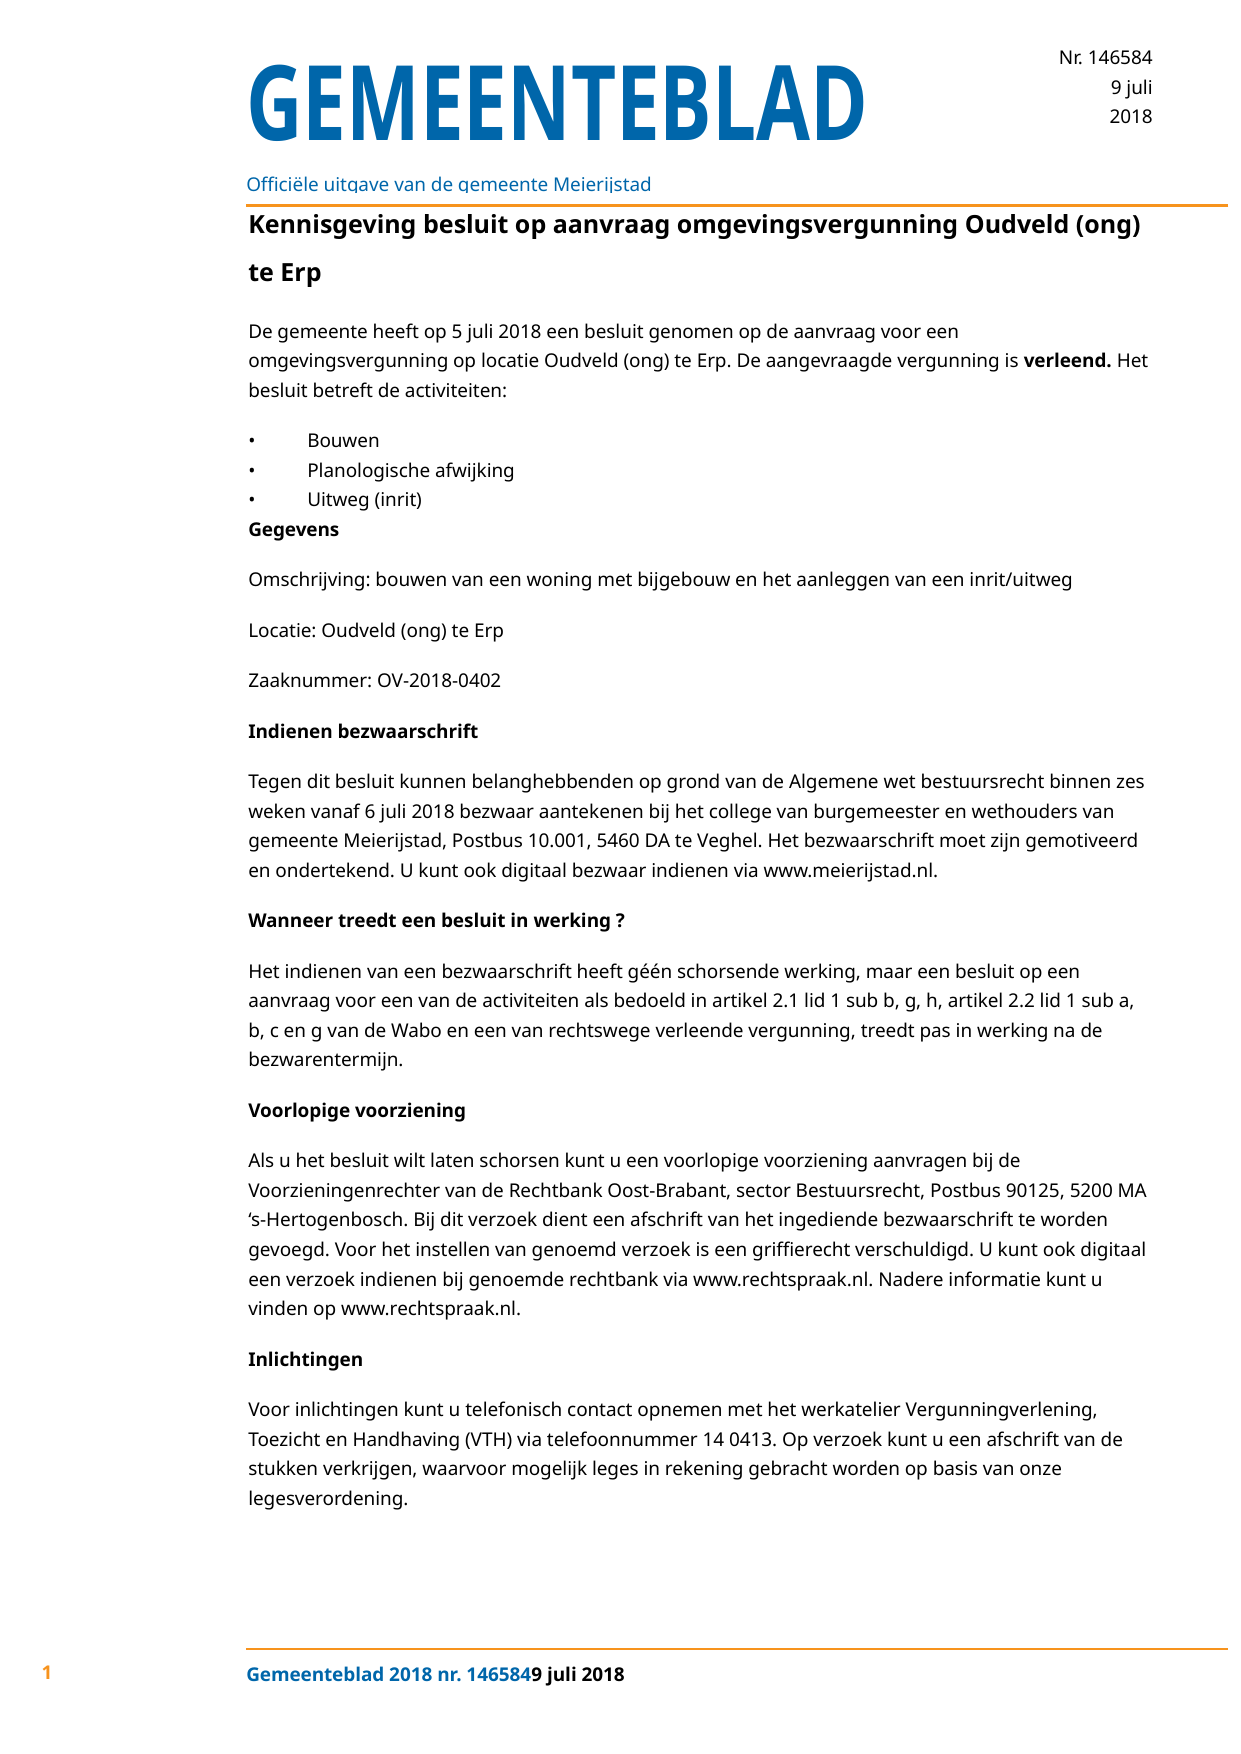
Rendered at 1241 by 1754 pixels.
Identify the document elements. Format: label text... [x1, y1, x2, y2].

picture [41, 47, 231, 172]
text Inlichtingen [248, 1346, 1152, 1372]
list Bouwen [248, 427, 1152, 453]
text Het indienen van een bezwaarschrift heeft géén schorsende werking, maar een besluit op een aanvraag voor een van de activiteiten als bedoeld in artikel 2.1 lid 1 sub b, g, h, artikel 2.2 lid 1 sub a, b, c en g van de Wabo en een van rechtswege verleende vergunning, treedt pas in werking na de bezwarentermijn. [248, 958, 1152, 1072]
text Kennisgeving besluit op aanvraag omgevingsvergunning Oudveld (ong) te Erp [248, 207, 1152, 288]
text Voor inlichtingen kunt u telefonisch contact opnemen met het werkatelier Vergunningverlening, Toezicht en Handhaving (VTH) via telefoonnummer 14 0413. Op verzoek kunt u een afschrift van de stukken verkrijgen, waarvoor mogelijk leges in rekening gebracht worden op basis van onze legesverordening. [248, 1396, 1152, 1511]
list Uitweg (inrit) [248, 487, 1152, 512]
text Tegen dit besluit kunnen belanghebbenden op grond van de Algemene wet bestuursrecht binnen zes weken vanaf 6 juli 2018 bezwaar aantekenen bij het college van burgemeester en wethouders van gemeente Meierijstad, Postbus 10.001, 5460 DA te Veghel. Het bezwaarschrift moet zijn gemotiveerd en ondertekend. U kunt ook digitaal bezwaar indienen via www.meierijstad.nl. [248, 768, 1152, 883]
text Als u het besluit wilt laten schorsen kunt u een voorlopige voorziening aanvragen bij de Voorzieningenrechter van de Rechtbank Oost-Brabant, sector Bestuursrecht, Postbus 90125, 5200 MA ‘s-Hertogenbosch. Bij dit verzoek dient een afschrift van het ingediende bezwaarschrift te worden gevoegd. Voor het instellen van genoemd verzoek is een griffierecht verschuldigd. U kunt ook digitaal een verzoek indienen bij genoemde rechtbank via www.rechtspraak.nl. Nadere informatie kunt u vinden op www.rechtspraak.nl. [248, 1147, 1152, 1321]
text Indienen bezwaarschrift [248, 718, 1152, 744]
text Omschrijving: bouwen van een woning met bijgebouw en het aanleggen van een inrit/uitweg [248, 567, 1152, 592]
text Wanneer treedt een besluit in werking ? [248, 907, 1152, 933]
text De gemeente heeft op 5 juli 2018 een besluit genomen op de aanvraag voor een omgevingsvergunning op locatie Oudveld (ong) te Erp. De aangevraagde vergunning is verleend. Het besluit betreft de activiteiten: [248, 318, 1152, 403]
text Voorlopige voorziening [248, 1097, 1152, 1123]
list Planologische afwijking [248, 457, 1152, 483]
text Locatie: Oudveld (ong) te Erp [248, 617, 1152, 643]
text Gegevens [248, 516, 1152, 542]
text Zaaknummer: OV-2018-0402 [248, 667, 1152, 693]
